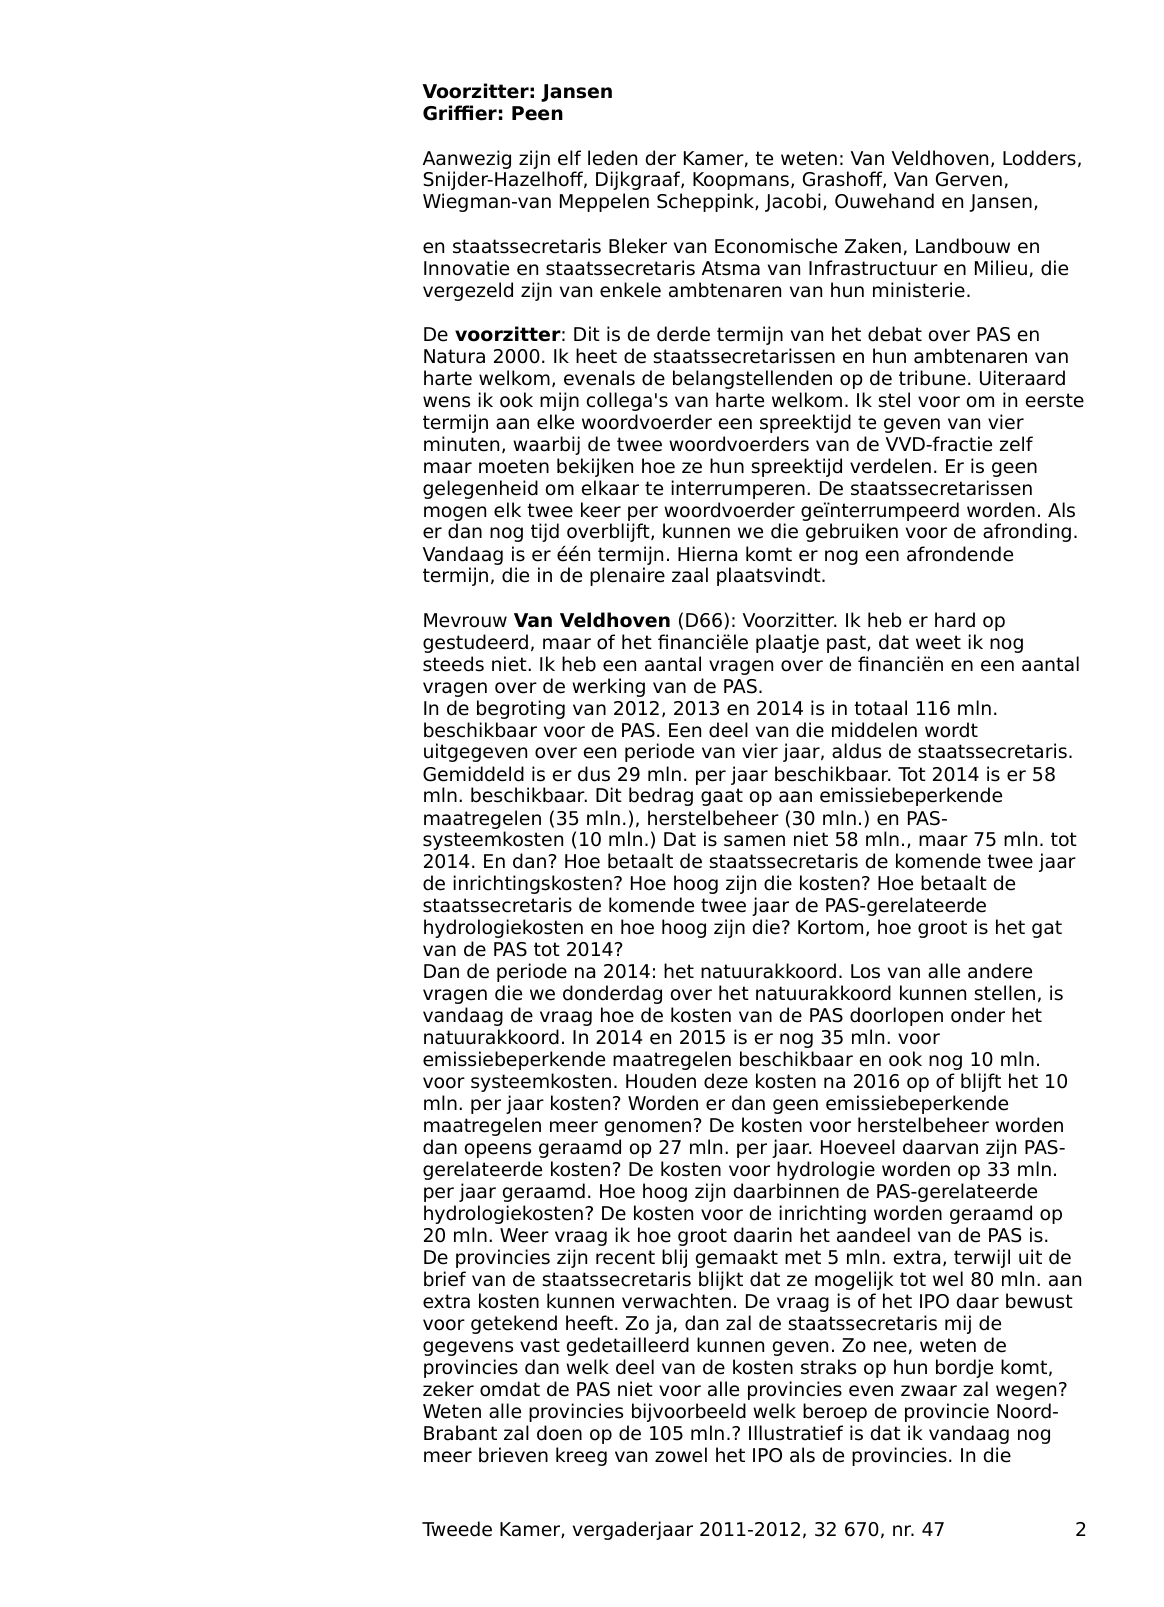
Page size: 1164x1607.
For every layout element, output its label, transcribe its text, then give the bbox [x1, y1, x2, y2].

text Griffier: Peen [422, 103, 1087, 125]
text en staatssecretaris Bleker van Economische Zaken, Landbouw en Innovatie en staatssecretaris Atsma van Infrastructuur en Milieu, die vergezeld zijn van enkele ambtenaren van hun ministerie. [422, 236, 1087, 301]
text Aanwezig zijn elf leden der Kamer, te weten: Van Veldhoven, Lodders, Snijder-Hazelhoff, Dijkgraaf, Koopmans, Grashoff, Van Gerven, Wiegman-van Meppelen Scheppink, Jacobi, Ouwehand en Jansen, [422, 147, 1087, 213]
text Dan de periode na 2014: het natuurakkoord. Los van alle andere vragen die we donderdag over het natuurakkoord kunnen stellen, is vandaag de vraag hoe de kosten van de PAS doorlopen onder het natuurakkoord. In 2014 en 2015 is er nog 35 mln. voor emissiebeperkende maatregelen beschikbaar en ook nog 10 mln. voor systeemkosten. Houden deze kosten na 2016 op of blijft het 10 mln. per jaar kosten? Worden er dan geen emissiebeperkende maatregelen meer genomen? De kosten voor herstelbeheer worden dan opeens geraamd op 27 mln. per jaar. Hoeveel daarvan zijn PAS-gerelateerde kosten? De kosten voor hydrologie worden op 33 mln. per jaar geraamd. Hoe hoog zijn daarbinnen de PAS-gerelateerde hydrologiekosten? De kosten voor de inrichting worden geraamd op 20 mln. Weer vraag ik hoe groot daarin het aandeel van de PAS is. [422, 961, 1087, 1247]
text Voorzitter: Jansen [422, 81, 1087, 103]
text Mevrouw Van Veldhoven (D66): Voorzitter. Ik heb er hard op gestudeerd, maar of het financiële plaatje past, dat weet ik nog steeds niet. Ik heb een aantal vragen over de financiën en een aantal vragen over de werking van de PAS. [422, 609, 1087, 697]
text De voorzitter: Dit is de derde termijn van het debat over PAS en Natura 2000. Ik heet de staatssecretarissen en hun ambtenaren van harte welkom, evenals de belangstellenden op de tribune. Uiteraard wens ik ook mijn collega's van harte welkom. Ik stel voor om in eerste termijn aan elke woordvoerder een spreektijd te geven van vier minuten, waarbij de twee woordvoerders van de VVD-fractie zelf maar moeten bekijken hoe ze hun spreektijd verdelen. Er is geen gelegenheid om elkaar te interrumperen. De staatssecretarissen mogen elk twee keer per woordvoerder geïnterrumpeerd worden. Als er dan nog tijd overblijft, kunnen we die gebruiken voor de afronding. Vandaag is er één termijn. Hierna komt er nog een afrondende termijn, die in de plenaire zaal plaatsvindt. [422, 324, 1087, 587]
text De provincies zijn recent blij gemaakt met 5 mln. extra, terwijl uit de brief van de staatssecretaris blijkt dat ze mogelijk tot wel 80 mln. aan extra kosten kunnen verwachten. De vraag is of het IPO daar bewust voor getekend heeft. Zo ja, dan zal de staatssecretaris mij de gegevens vast gedetailleerd kunnen geven. Zo nee, weten de provincies dan welk deel van de kosten straks op hun bordje komt, zeker omdat de PAS niet voor alle provincies even zwaar zal wegen? Weten alle provincies bijvoorbeeld welk beroep de provincie Noord-Brabant zal doen op de 105 mln.? Illustratief is dat ik vandaag nog meer brieven kreeg van zowel het IPO als de provincies. In die [422, 1247, 1087, 1467]
text In de begroting van 2012, 2013 en 2014 is in totaal 116 mln. beschikbaar voor de PAS. Een deel van die middelen wordt uitgegeven over een periode van vier jaar, aldus de staatssecretaris. Gemiddeld is er dus 29 mln. per jaar beschikbaar. Tot 2014 is er 58 mln. beschikbaar. Dit bedrag gaat op aan emissiebeperkende maatregelen (35 mln.), herstelbeheer (30 mln.) en PAS-systeemkosten (10 mln.) Dat is samen niet 58 mln., maar 75 mln. tot 2014. En dan? Hoe betaalt de staatssecretaris de komende twee jaar de inrichtingskosten? Hoe hoog zijn die kosten? Hoe betaalt de staatssecretaris de komende twee jaar de PAS-gerelateerde hydrologiekosten en hoe hoog zijn die? Kortom, hoe groot is het gat van de PAS tot 2014? [422, 697, 1087, 961]
